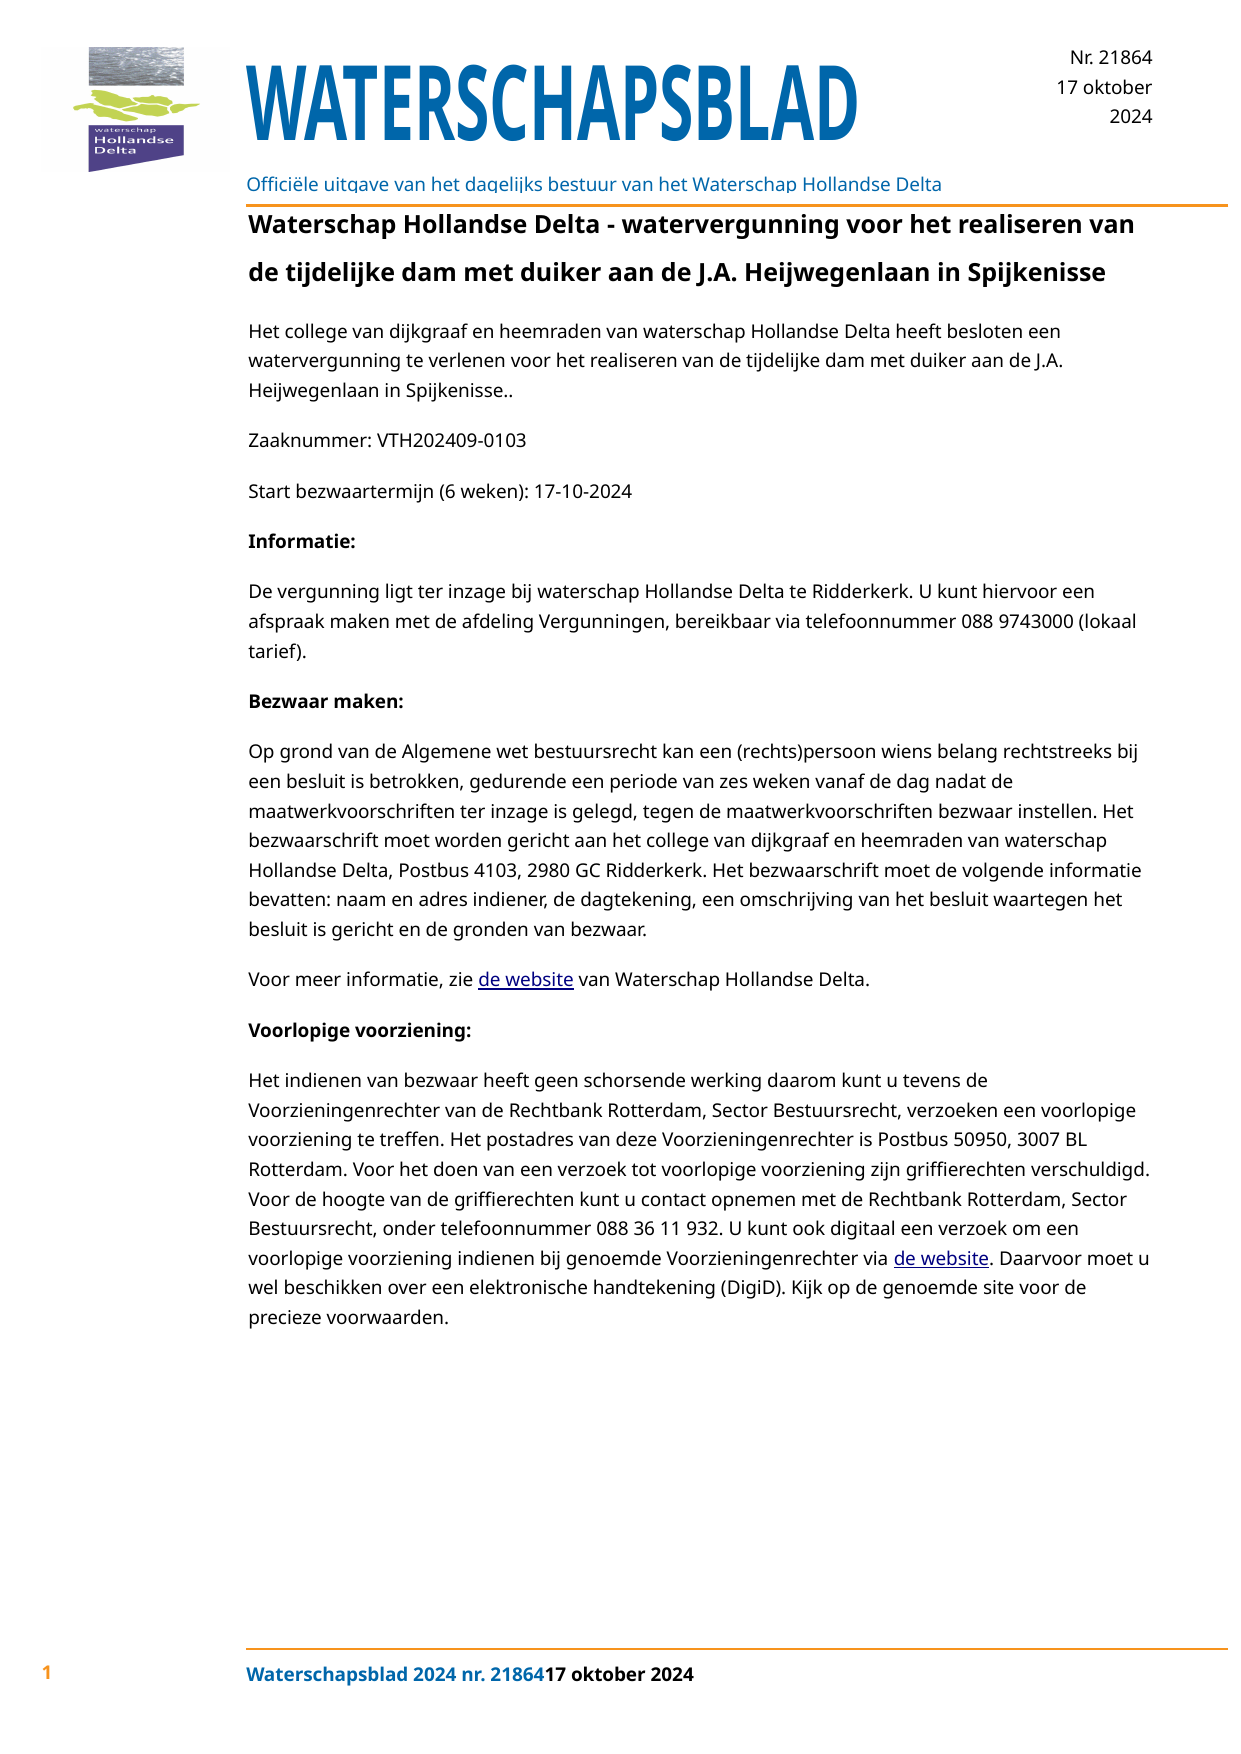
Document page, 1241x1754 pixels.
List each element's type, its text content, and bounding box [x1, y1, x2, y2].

text Het indienen van bezwaar heeft geen schorsende werking daarom kunt u tevens de Voorzieningenrechter van de Rechtbank Rotterdam, Sector Bestuursrecht, verzoeken een voorlopige voorziening te treffen. Het postadres van deze Voorzieningenrechter is Postbus 50950, 3007 BL Rotterdam. Voor het doen van een verzoek tot voorlopige voorziening zijn griffierechten verschuldigd. Voor de hoogte van de griffierechten kunt u contact opnemen met de Rechtbank Rotterdam, Sector Bestuursrecht, onder telefoonnummer 088 36 11 932. U kunt ook digitaal een verzoek om een voorlopige voorziening indienen bij genoemde Voorzieningenrechter via de website. Daarvoor moet u wel beschikken over een elektronische handtekening (DigiD). Kijk op de genoemde site voor de precieze voorwaarden. [248, 1067, 1152, 1330]
text Het college van dijkgraaf en heemraden van waterschap Hollandse Delta heeft besloten een watervergunning te verlenen voor het realiseren van de tijdelijke dam met duiker aan de J.A. Heijwegenlaan in Spijkenisse.. [248, 318, 1152, 403]
text Zaaknummer: VTH202409-0103 [248, 427, 1152, 453]
text Waterschap Hollandse Delta - watervergunning voor het realiseren van de tijdelijke dam met duiker aan de J.A. Heijwegenlaan in Spijkenisse [248, 207, 1152, 288]
text Informatie: [248, 528, 1152, 554]
text Bezwaar maken: [248, 688, 1152, 714]
text Op grond van de Algemene wet bestuursrecht kan een (rechts)persoon wiens belang rechtstreeks bij een besluit is betrokken, gedurende een periode van zes weken vanaf de dag nadat de maatwerkvoorschriften ter inzage is gelegd, tegen de maatwerkvoorschriften bezwaar instellen. Het bezwaarschrift moet worden gericht aan het college van dijkgraaf en heemraden van waterschap Hollandse Delta, Postbus 4103, 2980 GC Ridderkerk. Het bezwaarschrift moet de volgende informatie bevatten: naam en adres indiener, de dagtekening, een omschrijving van het besluit waartegen het besluit is gericht en de gronden van bezwaar. [248, 739, 1152, 942]
picture [41, 47, 231, 172]
text Voor meer informatie, zie de website van Waterschap Hollandse Delta. [248, 967, 1152, 992]
text Voorlopige voorziening: [248, 1017, 1152, 1043]
text Start bezwaartermijn (6 weken): 17-10-2024 [248, 478, 1152, 504]
text De vergunning ligt ter inzage bij waterschap Hollandse Delta te Ridderkerk. U kunt hiervoor een afspraak maken met de afdeling Vergunningen, bereikbaar via telefoonnummer 088 9743000 (lokaal tarief). [248, 579, 1152, 664]
